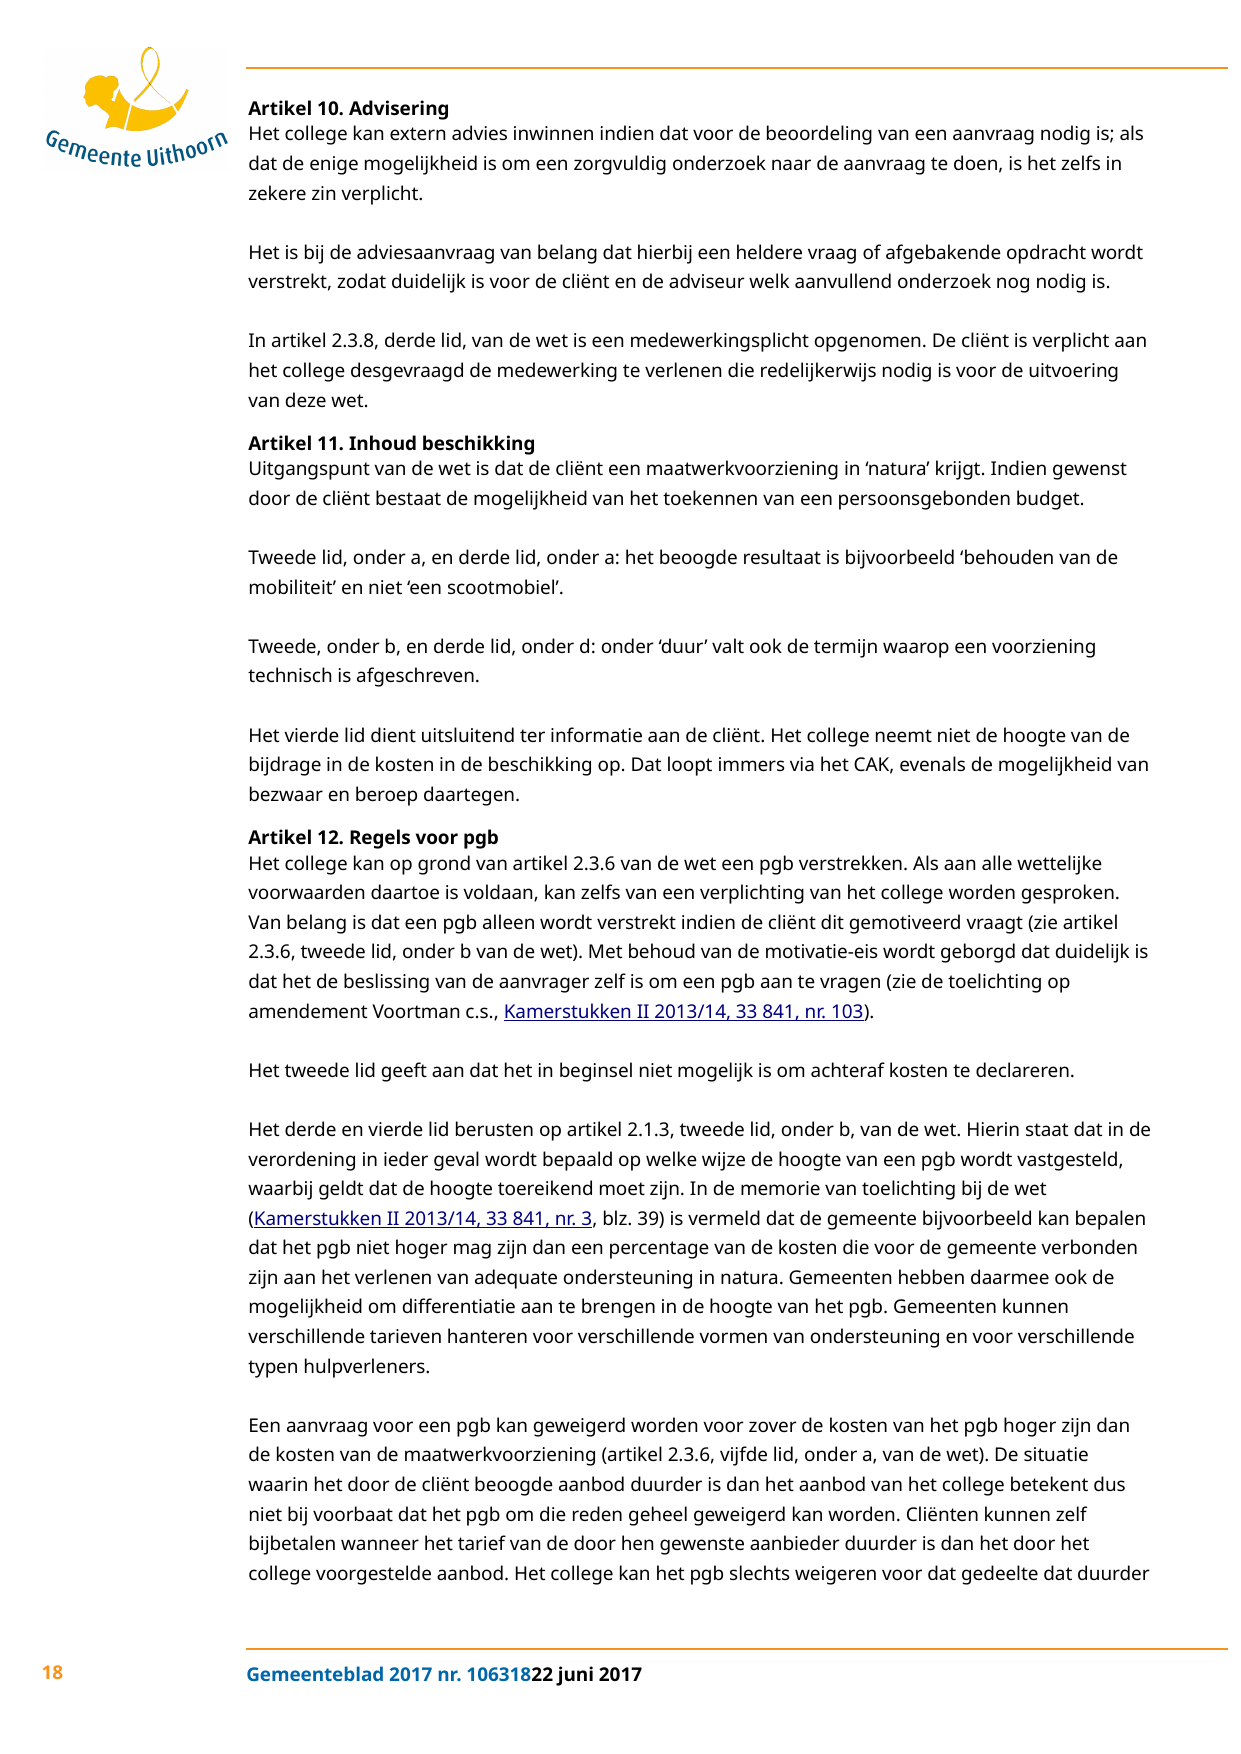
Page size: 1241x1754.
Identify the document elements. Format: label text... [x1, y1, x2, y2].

text Het tweede lid geeft aan dat het in beginsel niet mogelijk is om achteraf kosten te declareren. [248, 1057, 1152, 1083]
text Tweede lid, onder a, en derde lid, onder a: het beoogde resultaat is bijvoorbeeld ‘behouden van de mobiliteit’ en niet ‘een scootmobiel’. [248, 544, 1152, 600]
text Tweede, onder b, en derde lid, onder d: onder ‘duur’ valt ook de termijn waarop een voorziening technisch is afgeschreven. [248, 633, 1152, 688]
text Artikel 12. Regels voor pgb [248, 824, 1152, 850]
text In artikel 2.3.8, derde lid, van de wet is een medewerkingsplicht opgenomen. De cliënt is verplicht aan het college desgevraagd de medewerking te verlenen die redelijkerwijs nodig is voor de uitvoering van deze wet. [248, 328, 1152, 412]
text Het derde en vierde lid berusten op artikel 2.1.3, tweede lid, onder b, van de wet. Hierin staat dat in de verordening in ieder geval wordt bepaald op welke wijze de hoogte van een pgb wordt vastgesteld, waarbij geldt dat de hoogte toereikend moet zijn. In de memorie van toelichting bij de wet (Kamerstukken II 2013/14, 33 841, nr. 3, blz. 39) is vermeld dat de gemeente bijvoorbeeld kan bepalen dat het pgb niet hoger mag zijn dan een percentage van de kosten die voor de gemeente verbonden zijn aan het verlenen van adequate ondersteuning in natura. Gemeenten hebben daarmee ook de mogelijkheid om differentiatie aan te brengen in de hoogte van het pgb. Gemeenten kunnen verschillende tarieven hanteren voor verschillende vormen van ondersteuning en voor verschillende typen hulpverleners. [248, 1116, 1152, 1378]
text Het college kan op grond van artikel 2.3.6 van de wet een pgb verstrekken. Als aan alle wettelijke voorwaarden daartoe is voldaan, kan zelfs van een verplichting van het college worden gesproken. Van belang is dat een pgb alleen wordt verstrekt indien de cliënt dit gemotiveerd vraagt (zie artikel 2.3.6, tweede lid, onder b van de wet). Met behoud van de motivatie-eis wordt geborgd dat duidelijk is dat het de beslissing van de aanvrager zelf is om een pgb aan te vragen (zie de toelichting op amendement Voortman c.s., Kamerstukken II 2013/14, 33 841, nr. 103). [248, 850, 1152, 1023]
text Het is bij de adviesaanvraag van belang dat hierbij een heldere vraag of afgebakende opdracht wordt verstrekt, zodat duidelijk is voor de cliënt en de adviseur welk aanvullend onderzoek nog nodig is. [248, 239, 1152, 294]
text Artikel 10. Advisering [248, 95, 1152, 121]
picture [41, 47, 231, 172]
text Een aanvraag voor een pgb kan geweigerd worden voor zover de kosten van het pgb hoger zijn dan de kosten van de maatwerkvoorziening (artikel 2.3.6, vijfde lid, onder a, van de wet). De situatie waarin het door de cliënt beoogde aanbod duurder is dan het aanbod van het college betekent dus niet bij voorbaat dat het pgb om die reden geheel geweigerd kan worden. Cliënten kunnen zelf bijbetalen wanneer het tarief van de door hen gewenste aanbieder duurder is dan het door het college voorgestelde aanbod. Het college kan het pgb slechts weigeren voor dat gedeelte dat duurder [248, 1412, 1152, 1586]
text Het college kan extern advies inwinnen indien dat voor de beoordeling van een aanvraag nodig is; als dat de enige mogelijkheid is om een zorgvuldig onderzoek naar de aanvraag te doen, is het zelfs in zekere zin verplicht. [248, 121, 1152, 205]
text Het vierde lid dient uitsluitend ter informatie aan de cliënt. Het college neemt niet de hoogte van de bijdrage in de kosten in de beschikking op. Dat loopt immers via het CAK, evenals de mogelijkheid van bezwaar en beroep daartegen. [248, 722, 1152, 807]
text Uitgangspunt van de wet is dat de cliënt een maatwerkvoorziening in ‘natura’ krijgt. Indien gewenst door de cliënt bestaat de mogelijkheid van het toekennen van een persoonsgebonden budget. [248, 456, 1152, 511]
text Artikel 11. Inhoud beschikking [248, 430, 1152, 456]
